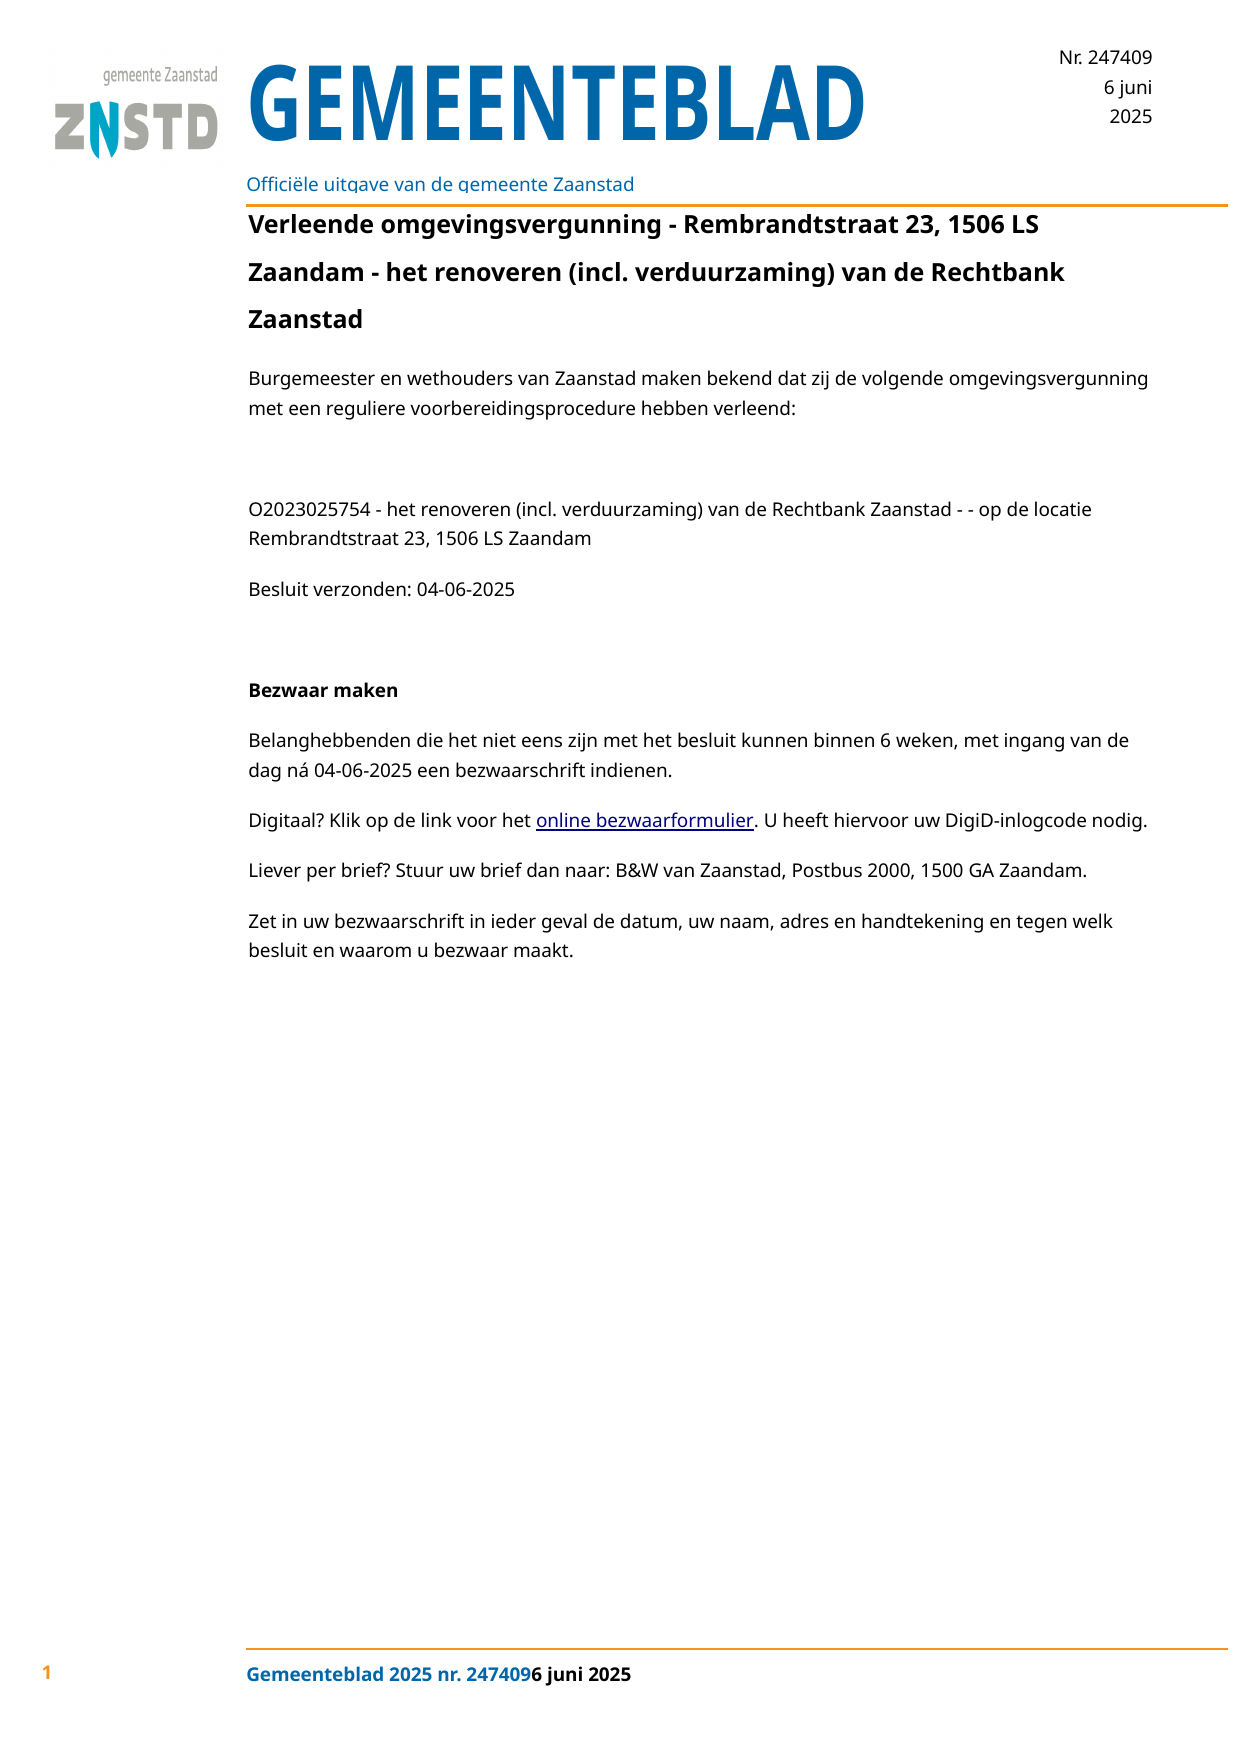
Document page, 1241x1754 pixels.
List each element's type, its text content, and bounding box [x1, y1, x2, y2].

text Burgemeester en wethouders van Zaanstad maken bekend dat zij de volgende omgevingsvergunning met een reguliere voorbereidingsprocedure hebben verleend: [248, 366, 1152, 421]
text Zet in uw bezwaarschrift in ieder geval de datum, uw naam, adres en handtekening en tegen welk besluit en waarom u bezwaar maakt. [248, 908, 1152, 963]
text Digitaal? Klik op de link voor het online bezwaarformulier. U heeft hiervoor uw DigiD-inlogcode nodig. [248, 807, 1152, 833]
text Bezwaar maken [248, 677, 1152, 702]
text Liever per brief? Stuur uw brief dan naar: B&W van Zaanstad, Postbus 2000, 1500 GA Zaandam. [248, 858, 1152, 883]
text O2023025754 - het renoveren (incl. verduurzaming) van de Rechtbank Zaanstad - - op de locatie Rembrandtstraat 23, 1506 LS Zaandam [248, 496, 1152, 551]
text Besluit verzonden: 04-06-2025 [248, 576, 1152, 602]
picture [41, 47, 231, 172]
text Verleende omgevingsvergunning - Rembrandtstraat 23, 1506 LS Zaandam - het renoveren (incl. verduurzaming) van de Rechtbank Zaanstad [248, 207, 1152, 336]
text Belanghebbenden die het niet eens zijn met het besluit kunnen binnen 6 weken, met ingang van de dag ná 04-06-2025 een bezwaarschrift indienen. [248, 727, 1152, 782]
